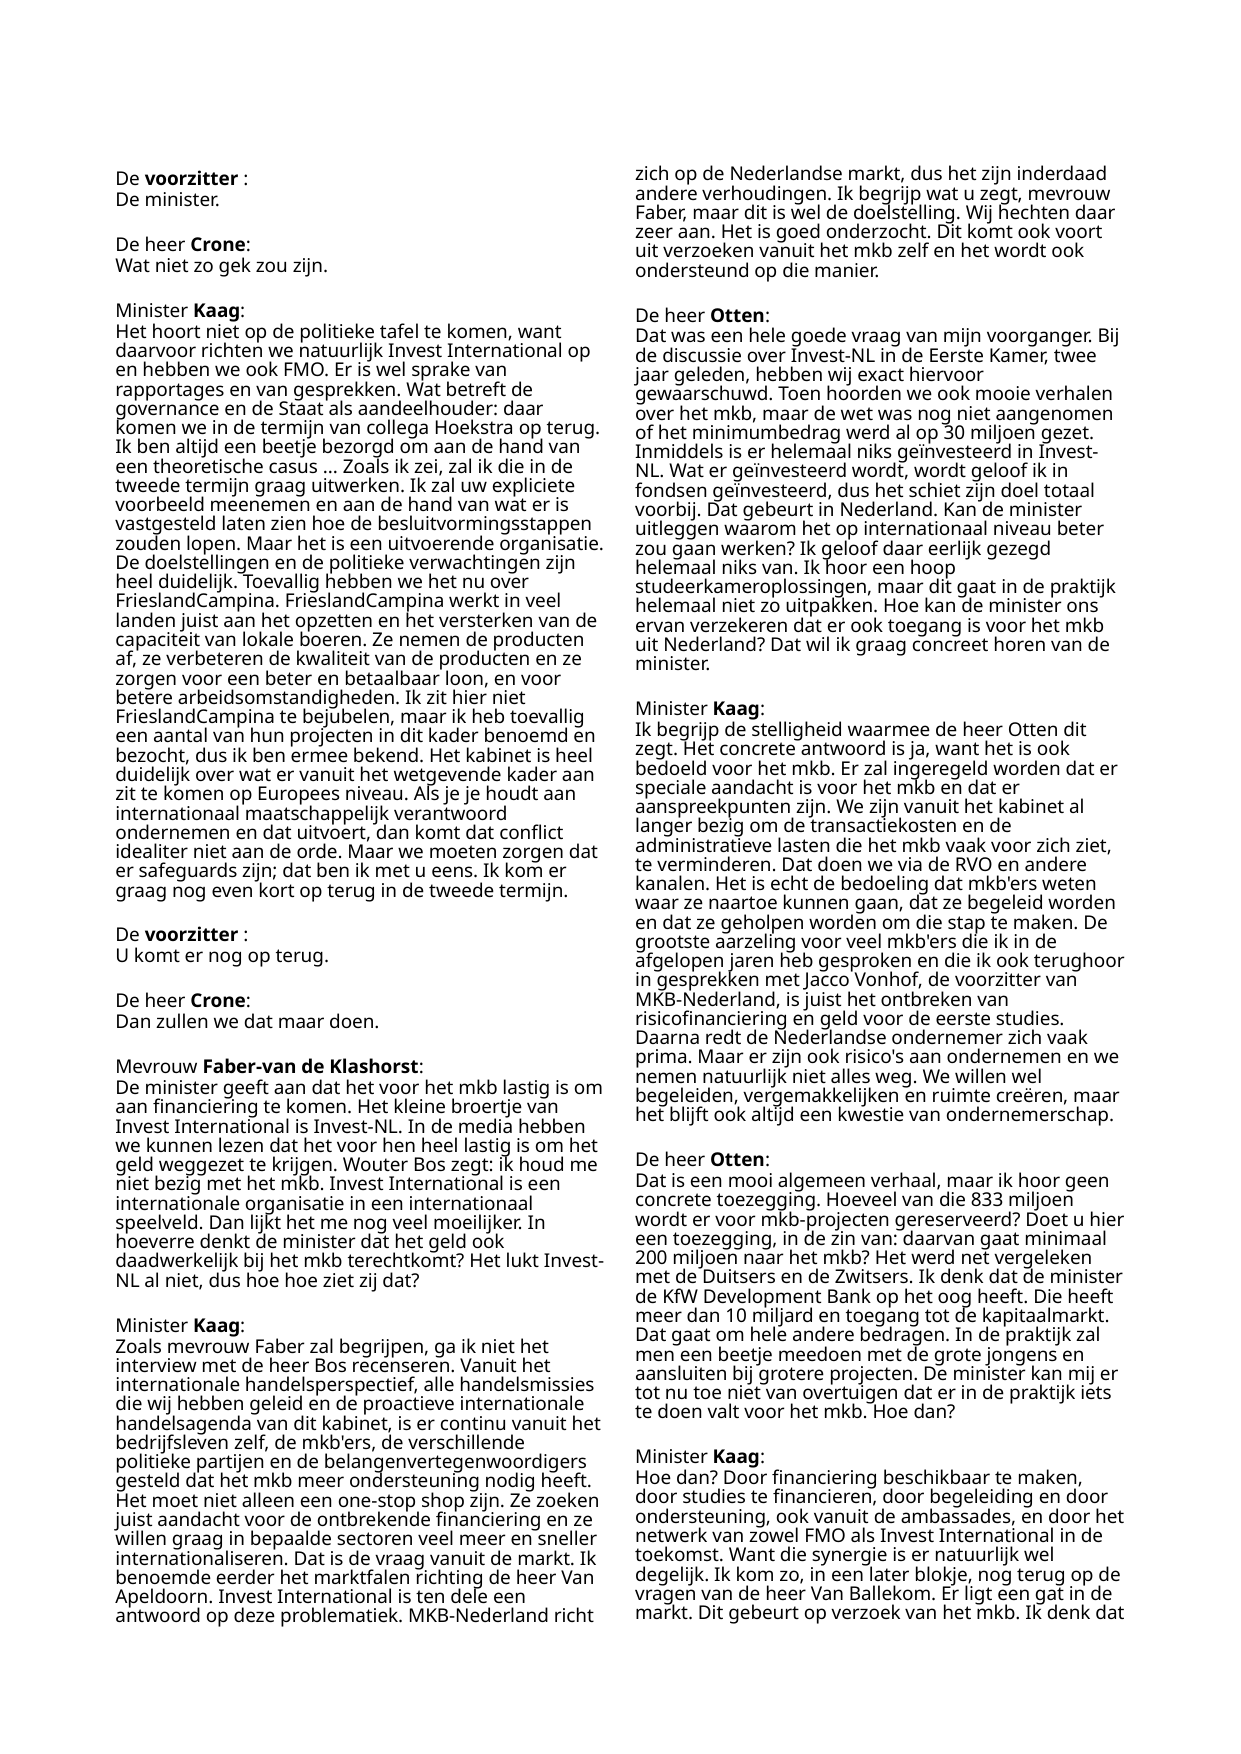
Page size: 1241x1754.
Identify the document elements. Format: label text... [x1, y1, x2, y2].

text Dat is een mooi algemeen verhaal, maar ik hoor geen concrete toezegging. Hoeveel van die 833 miljoen wordt er voor mkb-projecten gereserveerd? Doet u hier een toezegging, in de zin van: daarvan gaat minimaal 200 miljoen naar het mkb? Het werd net vergeleken met de Duitsers en de Zwitsers. Ik denk dat de minister de KfW Development Bank op het oog heeft. Die heeft meer dan 10 miljard en toegang tot de kapitaalmarkt. Dat gaat om hele andere bedragen. In de praktijk zal men een beetje meedoen met de grote jongens en aansluiten bij grotere projecten. De minister kan mij er tot nu toe niet van overtuigen dat er in de praktijk iets te doen valt voor het mkb. Hoe dan? [635, 1172, 1125, 1423]
text Minister Kaag: [635, 695, 1125, 721]
text zich op de Nederlandse markt, dus het zijn inderdaad andere verhoudingen. Ik begrijp wat u zegt, mevrouw Faber, maar dit is wel de doelstelling. Wij hechten daar zeer aan. Het is goed onderzocht. Dit komt ook voort uit verzoeken vanuit het mkb zelf en het wordt ook ondersteund op die manier. [635, 165, 1125, 281]
text De voorzitter : [115, 165, 605, 191]
text De heer Otten: [635, 1146, 1125, 1172]
text Wat niet zo gek zou zijn. [115, 257, 605, 276]
text Minister Kaag: [115, 297, 605, 323]
text Zoals mevrouw Faber zal begrijpen, ga ik niet het interview met de heer Bos recenseren. Vanuit het internationale handelsperspectief, alle handelsmissies die wij hebben geleid en de proactieve internationale handelsagenda van dit kabinet, is er continu vanuit het bedrijfsleven zelf, de mkb'ers, de verschillende politieke partijen en de belangenvertegenwoordigers gesteld dat het mkb meer ondersteuning nodig heeft. Het moet niet alleen een one-stop shop zijn. Ze zoeken juist aandacht voor de ontbrekende financiering en ze willen graag in bepaalde sectoren veel meer en sneller internationaliseren. Dat is de vraag vanuit de markt. Ik benoemde eerder het marktfalen richting de heer Van Apeldoorn. Invest International is ten dele een antwoord op deze problematiek. MKB-Nederland richt [115, 1338, 605, 1627]
text Dan zullen we dat maar doen. [115, 1013, 605, 1032]
text Ik begrijp de stelligheid waarmee de heer Otten dit zegt. Het concrete antwoord is ja, want het is ook bedoeld voor het mkb. Er zal ingeregeld worden dat er speciale aandacht is voor het mkb en dat er aanspreekpunten zijn. We zijn vanuit het kabinet al langer bezig om de transactiekosten en de administratieve lasten die het mkb vaak voor zich ziet, te verminderen. Dat doen we via de RVO en andere kanalen. Het is echt de bedoeling dat mkb'ers weten waar ze naartoe kunnen gaan, dat ze begeleid worden en dat ze geholpen worden om die stap te maken. De grootste aarzeling voor veel mkb'ers die ik in de afgelopen jaren heb gesproken en die ik ook terughoor in gesprekken met Jacco Vonhof, de voorzitter van MKB-Nederland, is juist het ontbreken van risicofinanciering en geld voor de eerste studies. Daarna redt de Nederlandse ondernemer zich vaak prima. Maar er zijn ook risico's aan ondernemen en we nemen natuurlijk niet alles weg. We willen wel begeleiden, vergemakkelijken en ruimte creëren, maar het blijft ook altijd een kwestie van ondernemerschap. [635, 721, 1125, 1126]
text De heer Crone: [115, 987, 605, 1013]
text Mevrouw Faber-van de Klashorst: [115, 1053, 605, 1079]
text Minister Kaag: [635, 1443, 1125, 1469]
text De minister. [115, 191, 605, 210]
text Hoe dan? Door financiering beschikbaar te maken, door studies te financieren, door begeleiding en door ondersteuning, ook vanuit de ambassades, en door het netwerk van zowel FMO als Invest International in de toekomst. Want die synergie is er natuurlijk wel degelijk. Ik kom zo, in een later blokje, nog terug op de vragen van de heer Van Ballekom. Er ligt een gat in de markt. Dit gebeurt op verzoek van het mkb. Ik denk dat [635, 1469, 1125, 1623]
text Het hoort niet op de politieke tafel te komen, want daarvoor richten we natuurlijk Invest International op en hebben we ook FMO. Er is wel sprake van rapportages en van gesprekken. Wat betreft de governance en de Staat als aandeelhouder: daar komen we in de termijn van collega Hoekstra op terug. Ik ben altijd een beetje bezorgd om aan de hand van een theoretische casus ... Zoals ik zei, zal ik die in de tweede termijn graag uitwerken. Ik zal uw expliciete voorbeeld meenemen en aan de hand van wat er is vastgesteld laten zien hoe de besluitvormingsstappen zouden lopen. Maar het is een uitvoerende organisatie. De doelstellingen en de politieke verwachtingen zijn heel duidelijk. Toevallig hebben we het nu over FrieslandCampina. FrieslandCampina werkt in veel landen juist aan het opzetten en het versterken van de capaciteit van lokale boeren. Ze nemen de producten af, ze verbeteren de kwaliteit van de producten en ze zorgen voor een beter en betaalbaar loon, en voor betere arbeidsomstandigheden. Ik zit hier niet FrieslandCampina te bejubelen, maar ik heb toevallig een aantal van hun projecten in dit kader benoemd en bezocht, dus ik ben ermee bekend. Het kabinet is heel duidelijk over wat er vanuit het wetgevende kader aan zit te komen op Europees niveau. Als je je houdt aan internationaal maatschappelijk verantwoord ondernemen en dat uitvoert, dan komt dat conflict idealiter niet aan de orde. Maar we moeten zorgen dat er safeguards zijn; dat ben ik met u eens. Ik kom er graag nog even kort op terug in de tweede termijn. [115, 323, 605, 901]
text U komt er nog op terug. [115, 947, 605, 967]
text Dat was een hele goede vraag van mijn voorganger. Bij de discussie over Invest-NL in de Eerste Kamer, twee jaar geleden, hebben wij exact hiervoor gewaarschuwd. Toen hoorden we ook mooie verhalen over het mkb, maar de wet was nog niet aangenomen of het minimumbedrag werd al op 30 miljoen gezet. Inmiddels is er helemaal niks geïnvesteerd in Invest-NL. Wat er geïnvesteerd wordt, wordt geloof ik in fondsen geïnvesteerd, dus het schiet zijn doel totaal voorbij. Dat gebeurt in Nederland. Kan de minister uitleggen waarom het op internationaal niveau beter zou gaan werken? Ik geloof daar eerlijk gezegd helemaal niks van. Ik hoor een hoop studeerkameroplossingen, maar dit gaat in de praktijk helemaal niet zo uitpakken. Hoe kan de minister ons ervan verzekeren dat er ook toegang is voor het mkb uit Nederland? Dat wil ik graag concreet horen van de minister. [635, 327, 1125, 674]
text De voorzitter : [115, 922, 605, 947]
text Minister Kaag: [115, 1312, 605, 1338]
text De heer Crone: [115, 231, 605, 257]
text De minister geeft aan dat het voor het mkb lastig is om aan financiering te komen. Het kleine broertje van Invest International is Invest-NL. In de media hebben we kunnen lezen dat het voor hen heel lastig is om het geld weggezet te krijgen. Wouter Bos zegt: ik houd me niet bezig met het mkb. Invest International is een internationale organisatie in een internationaal speelveld. Dan lijkt het me nog veel moeilijker. In hoeverre denkt de minister dat het geld ook daadwerkelijk bij het mkb terechtkomt? Het lukt Invest-NL al niet, dus hoe hoe ziet zij dat? [115, 1079, 605, 1291]
text De heer Otten: [635, 302, 1125, 327]
